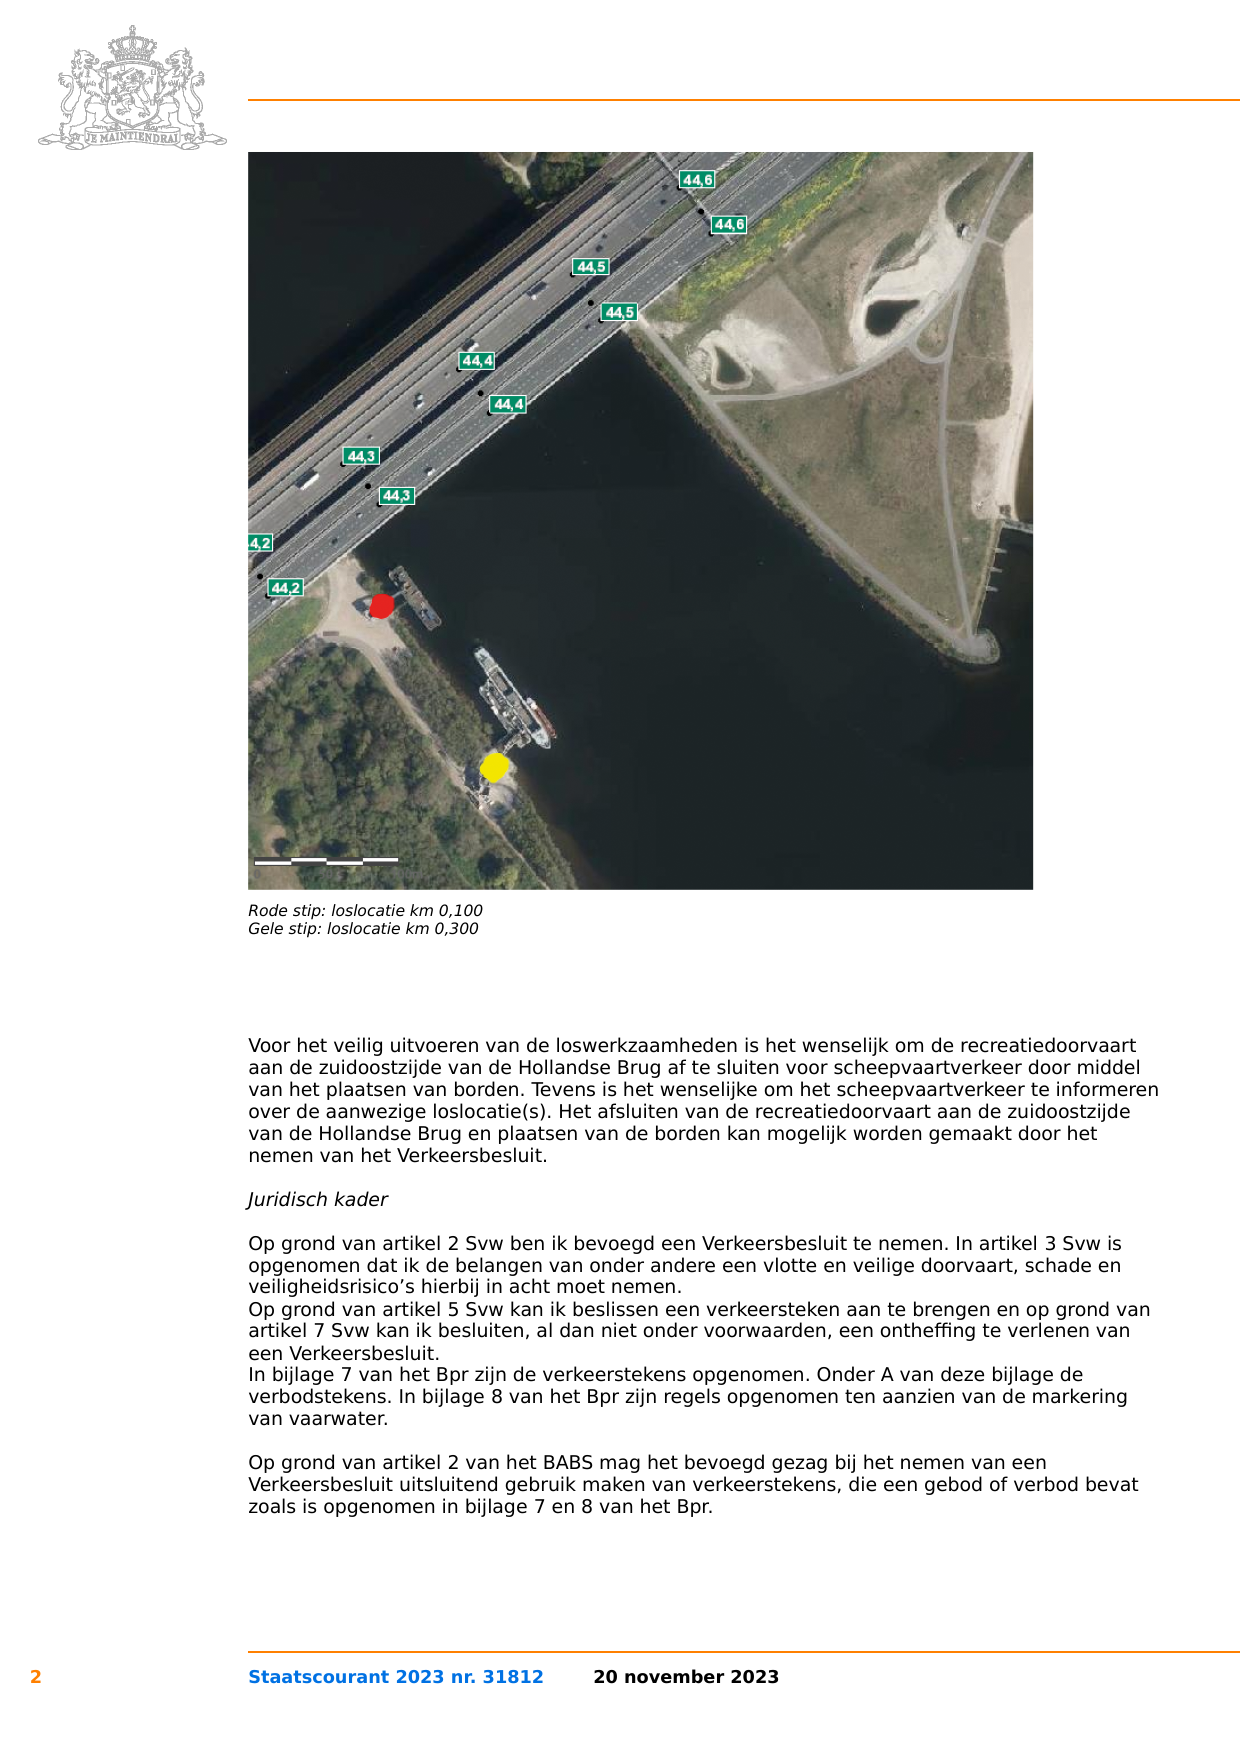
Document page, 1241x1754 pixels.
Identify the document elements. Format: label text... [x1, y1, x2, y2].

text Voor het veilig uitvoeren van de loswerkzaamheden is het wenselijk om de recreatiedoorvaart aan de zuidoostzijde van de Hollandse Brug af te sluiten voor scheepvaartverkeer door middel van het plaatsen van borden. Tevens is het wenselijke om het scheepvaartverkeer te informeren over de aanwezige loslocatie(s). Het afsluiten van de recreatiedoorvaart aan de zuidoostzijde van de Hollandse Brug en plaatsen van de borden kan mogelijk worden gemaakt door het nemen van het Verkeersbesluit. [248, 1035, 1163, 1167]
text Gele stip: loslocatie km 0,300 [248, 920, 1033, 938]
text Op grond van artikel 2 van het BABS mag het bevoegd gezag bij het nemen van een Verkeersbesluit uitsluitend gebruik maken van verkeerstekens, die een gebod of verbod bevat zoals is opgenomen in bijlage 7 en 8 van het Bpr. [248, 1452, 1163, 1518]
picture [248, 151, 1034, 890]
text Op grond van artikel 2 Svw ben ik bevoegd een Verkeersbesluit te nemen. In artikel 3 Svw is opgenomen dat ik de belangen van onder andere een vlotte en veilige doorvaart, schade en veiligheidsrisico’s hierbij in acht moet nemen. [248, 1232, 1163, 1298]
text Op grond van artikel 5 Svw kan ik beslissen een verkeersteken aan te brengen en op grond van artikel 7 Svw kan ik besluiten, al dan niet onder voorwaarden, een ontheffing te verlenen van een Verkeersbesluit. [248, 1298, 1163, 1364]
text Rode stip: loslocatie km 0,100 [248, 902, 1033, 920]
subtitle Juridisch kader [248, 1189, 1163, 1211]
picture [38, 25, 227, 150]
text In bijlage 7 van het Bpr zijn de verkeerstekens opgenomen. Onder A van deze bijlage de verbodstekens. In bijlage 8 van het Bpr zijn regels opgenomen ten aanzien van de markering van vaarwater. [248, 1364, 1163, 1430]
